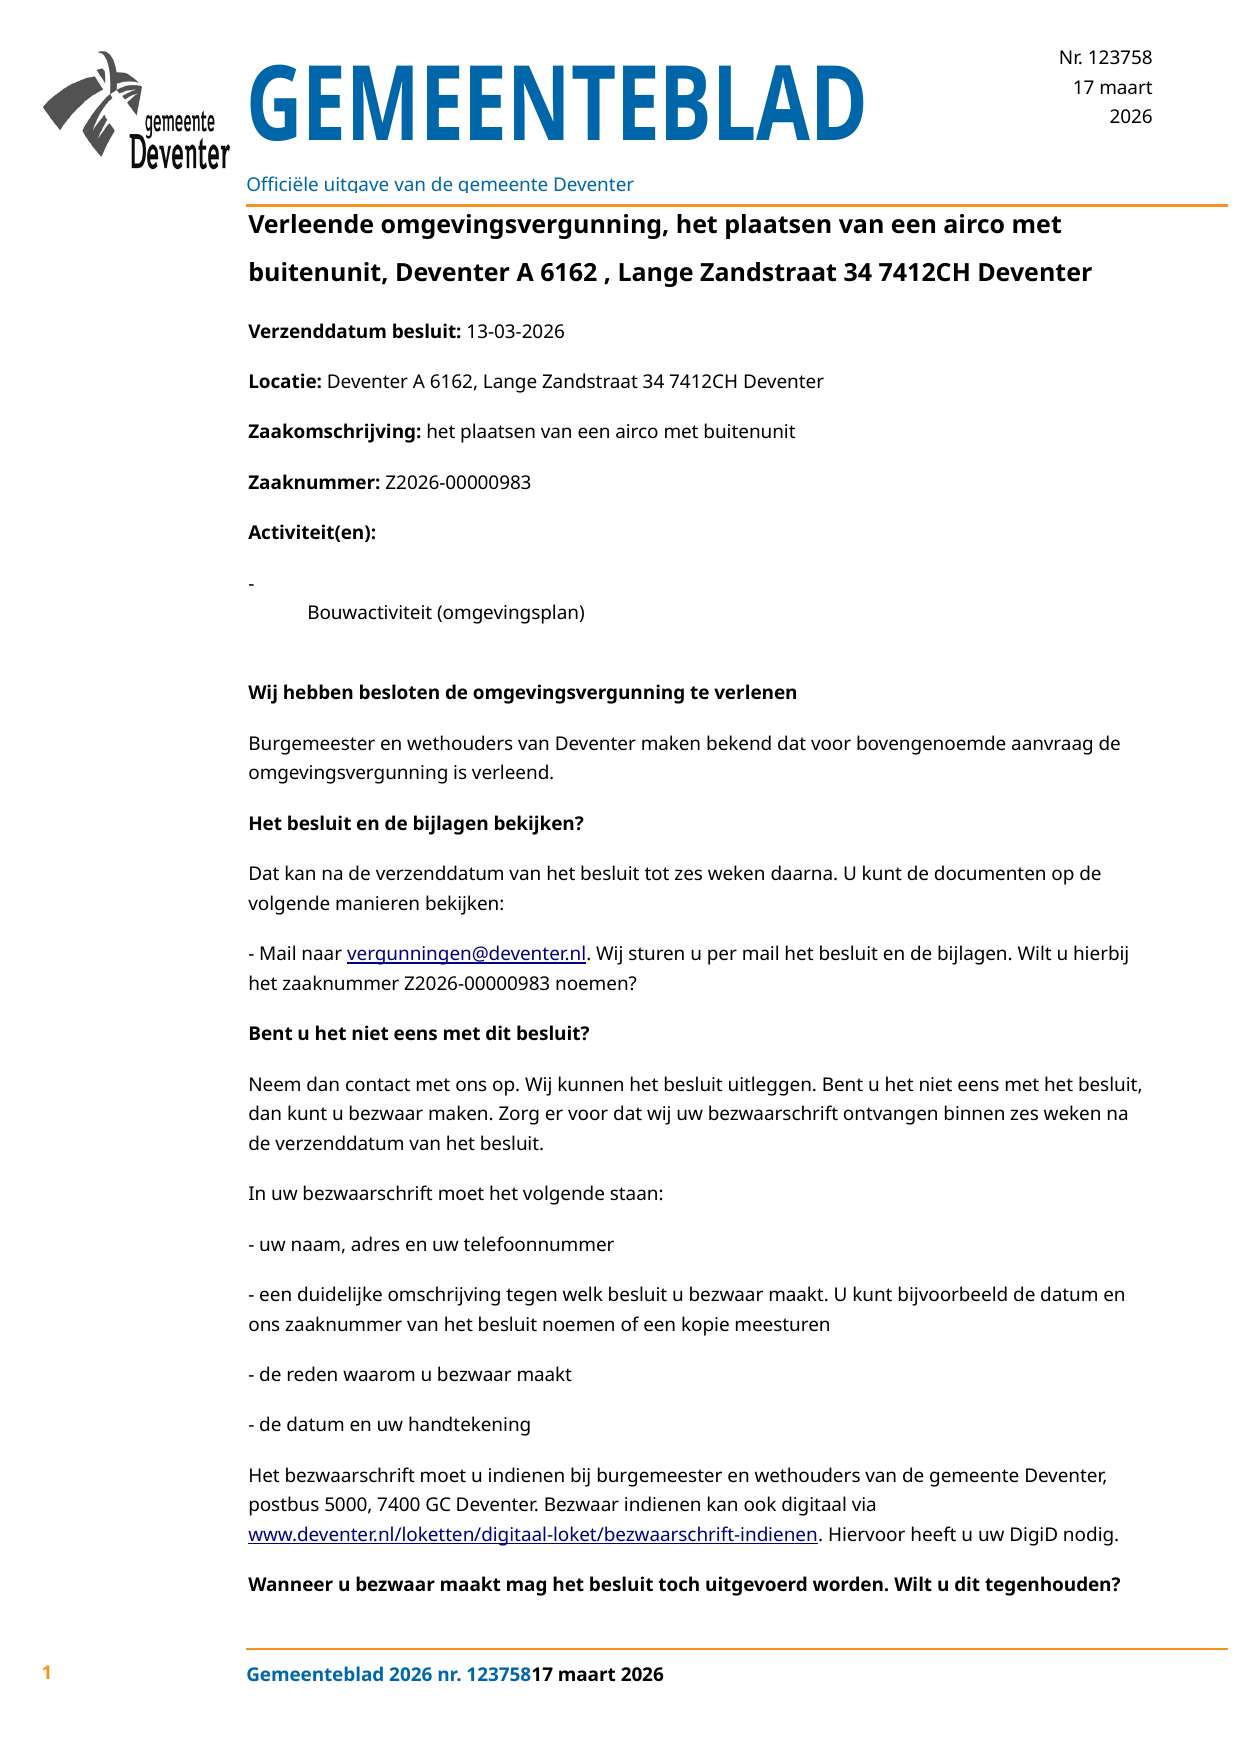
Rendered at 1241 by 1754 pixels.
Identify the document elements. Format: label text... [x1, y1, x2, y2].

text Bent u het niet eens met dit besluit? [248, 1020, 1152, 1046]
text Zaakomschrijving: het plaatsen van een airco met buitenunit [248, 419, 1152, 444]
text - Mail naar vergunningen@deventer.nl. Wij sturen u per mail het besluit en de bijlagen. Wilt u hierbij het zaaknummer Z2026-00000983 noemen? [248, 940, 1152, 996]
text - uw naam, adres en uw telefoonnummer [248, 1231, 1152, 1257]
text - een duidelijke omschrijving tegen welk besluit u bezwaar maakt. U kunt bijvoorbeeld de datum en ons zaaknummer van het besluit noemen of een kopie meesturen [248, 1281, 1152, 1337]
text Wij hebben besloten de omgevingsvergunning te verlenen [248, 679, 1152, 705]
text Verzenddatum besluit: 13-03-2026 [248, 318, 1152, 344]
text - de reden waarom u bezwaar maakt [248, 1361, 1152, 1387]
text Wanneer u bezwaar maakt mag het besluit toch uitgevoerd worden. Wilt u dit tegenhouden? [248, 1572, 1152, 1597]
text Activiteit(en): [248, 519, 1152, 545]
picture [41, 47, 231, 172]
text Het bezwaarschrift moet u indienen bij burgemeester en wethouders van de gemeente Deventer, postbus 5000, 7400 GC Deventer. Bezwaar indienen kan ook digitaal via www.deventer.nl/loketten/digitaal-loket/bezwaarschrift-indienen. Hiervoor heeft u uw DigiD nodig. [248, 1462, 1152, 1547]
text Neem dan contact met ons op. Wij kunnen het besluit uitleggen. Bent u het niet eens met het besluit, dan kunt u bezwaar maken. Zorg er voor dat wij uw bezwaarschrift ontvangen binnen zes weken na de verzenddatum van het besluit. [248, 1071, 1152, 1156]
text Dat kan na de verzenddatum van het besluit tot zes weken daarna. U kunt de documenten op de volgende manieren bekijken: [248, 860, 1152, 916]
text Het besluit en de bijlagen bekijken? [248, 810, 1152, 836]
text Locatie: Deventer A 6162, Lange Zandstraat 34 7412CH Deventer [248, 368, 1152, 394]
text Zaaknummer: Z2026-00000983 [248, 469, 1152, 495]
list Bouwactiviteit (omgevingsplan) [248, 599, 1152, 625]
text Burgemeester en wethouders van Deventer maken bekend dat voor bovengenoemde aanvraag de omgevingsvergunning is verleend. [248, 730, 1152, 785]
text Verleende omgevingsvergunning, het plaatsen van een airco met buitenunit, Deventer A 6162 , Lange Zandstraat 34 7412CH Deventer [248, 207, 1152, 288]
text - de datum en uw handtekening [248, 1412, 1152, 1437]
text In uw bezwaarschrift moet het volgende staan: [248, 1180, 1152, 1206]
